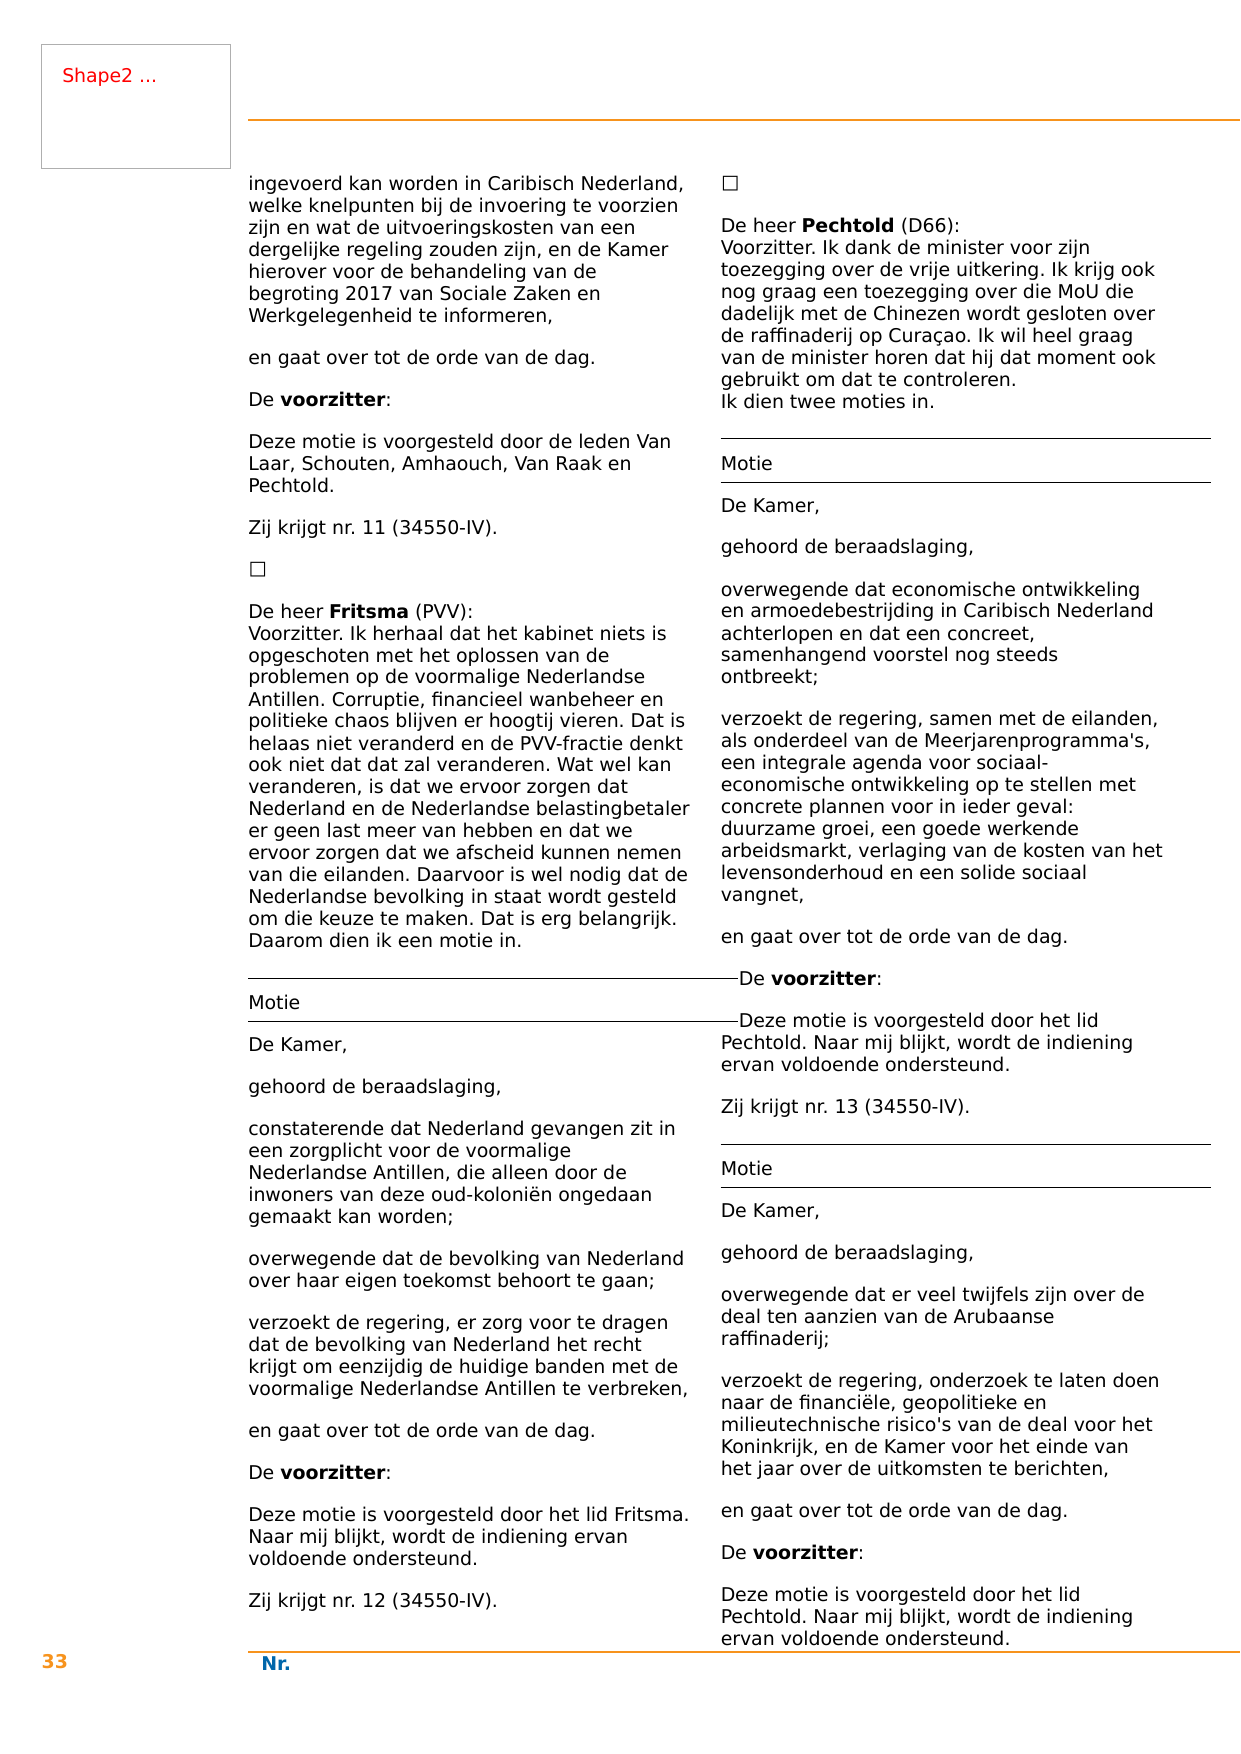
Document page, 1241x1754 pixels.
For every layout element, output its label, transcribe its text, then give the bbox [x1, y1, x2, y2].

text ingevoerd kan worden in Caribisch Nederland, welke knelpunten bij de invoering te voorzien zijn en wat de uitvoeringskosten van een dergelijke regeling zouden zijn, en de Kamer hierover voor de behandeling van de begroting 2017 van Sociale Zaken en Werkgelegenheid te informeren, [248, 173, 691, 327]
text verzoekt de regering, er zorg voor te dragen dat de bevolking van Nederland het recht krijgt om eenzijdig de huidige banden met de voormalige Nederlandse Antillen te verbreken, [248, 1312, 691, 1400]
text ⬜ [248, 558, 691, 581]
text De Kamer, [248, 1034, 691, 1056]
text De voorzitter: [721, 968, 1163, 990]
text Motie [721, 452, 1163, 474]
text overwegende dat economische ontwikkeling en armoedebestrijding in Caribisch Nederland achterlopen en dat een concreet, samenhangend voorstel nog steeds ontbreekt; [721, 578, 1163, 688]
text Zij krijgt nr. 11 (34550-IV). [248, 517, 691, 538]
text verzoekt de regering, onderzoek te laten doen naar de financiële, geopolitieke en milieutechnische risico's van de deal voor het Koninkrijk, en de Kamer voor het einde van het jaar over de uitkomsten te berichten, [721, 1370, 1163, 1480]
text De Kamer, [721, 1200, 1163, 1222]
text gehoord de beraadslaging, [248, 1076, 691, 1098]
text De heer Pechtold (D66): [721, 215, 1163, 237]
text Motie [248, 992, 691, 1014]
text Deze motie is voorgesteld door het lid Pechtold. Naar mij blijkt, wordt de indiening ervan voldoende ondersteund. [721, 1584, 1163, 1649]
text gehoord de beraadslaging, [721, 536, 1163, 558]
text overwegende dat de bevolking van Nederland over haar eigen toekomst behoort te gaan; [248, 1248, 691, 1292]
text Deze motie is voorgesteld door het lid Pechtold. Naar mij blijkt, wordt de indiening ervan voldoende ondersteund. [721, 1010, 1163, 1076]
text constaterende dat Nederland gevangen zit in een zorgplicht voor de voormalige Nederlandse Antillen, die alleen door de inwoners van deze oud-koloniën ongedaan gemaakt kan worden; [248, 1118, 691, 1228]
text Zij krijgt nr. 12 (34550-IV). [248, 1590, 691, 1612]
text De Kamer, [721, 494, 1163, 516]
text De heer Fritsma (PVV): [248, 601, 691, 622]
text en gaat over tot de orde van de dag. [721, 926, 1163, 948]
text De voorzitter: [248, 1462, 691, 1484]
text De voorzitter: [721, 1542, 1163, 1564]
text Ik dien twee moties in. [721, 391, 1163, 413]
text ⬜ [721, 173, 1163, 195]
text overwegende dat er veel twijfels zijn over de deal ten aanzien van de Arubaanse raffinaderij; [721, 1284, 1163, 1350]
text Voorzitter. Ik herhaal dat het kabinet niets is opgeschoten met het oplossen van de problemen op de voormalige Nederlandse Antillen. Corruptie, financieel wanbeheer en politieke chaos blijven er hoogtij vieren. Dat is helaas niet veranderd en de PVV-fractie denkt ook niet dat dat zal veranderen. Wat wel kan veranderen, is dat we ervoor zorgen dat Nederland en de Nederlandse belastingbetaler er geen last meer van hebben en dat we ervoor zorgen dat we afscheid kunnen nemen van die eilanden. Daarvoor is wel nodig dat de Nederlandse bevolking in staat wordt gesteld om die keuze te maken. Dat is erg belangrijk. Daarom dien ik een motie in. [248, 622, 691, 952]
text en gaat over tot de orde van de dag. [721, 1500, 1163, 1522]
text Deze motie is voorgesteld door het lid Fritsma. Naar mij blijkt, wordt de indiening ervan voldoende ondersteund. [248, 1504, 691, 1570]
text Motie [721, 1158, 1163, 1180]
text gehoord de beraadslaging, [721, 1242, 1163, 1264]
text Voorzitter. Ik dank de minister voor zijn toezegging over de vrije uitkering. Ik krijg ook nog graag een toezegging over die MoU die dadelijk met de Chinezen wordt gesloten over de raffinaderij op Curaçao. Ik wil heel graag van de minister horen dat hij dat moment ook gebruikt om dat te controleren. [721, 237, 1163, 391]
text De voorzitter: [248, 389, 691, 411]
text en gaat over tot de orde van de dag. [248, 347, 691, 369]
text Zij krijgt nr. 13 (34550-IV). [721, 1096, 1163, 1118]
text verzoekt de regering, samen met de eilanden, als onderdeel van de Meerjarenprogramma's, een integrale agenda voor sociaal-economische ontwikkeling op te stellen met concrete plannen voor in ieder geval: duurzame groei, een goede werkende arbeidsmarkt, verlaging van de kosten van het levensonderhoud en een solide sociaal vangnet, [721, 708, 1163, 906]
text en gaat over tot de orde van de dag. [248, 1420, 691, 1442]
text Deze motie is voorgesteld door de leden Van Laar, Schouten, Amhaouch, Van Raak en Pechtold. [248, 431, 691, 497]
